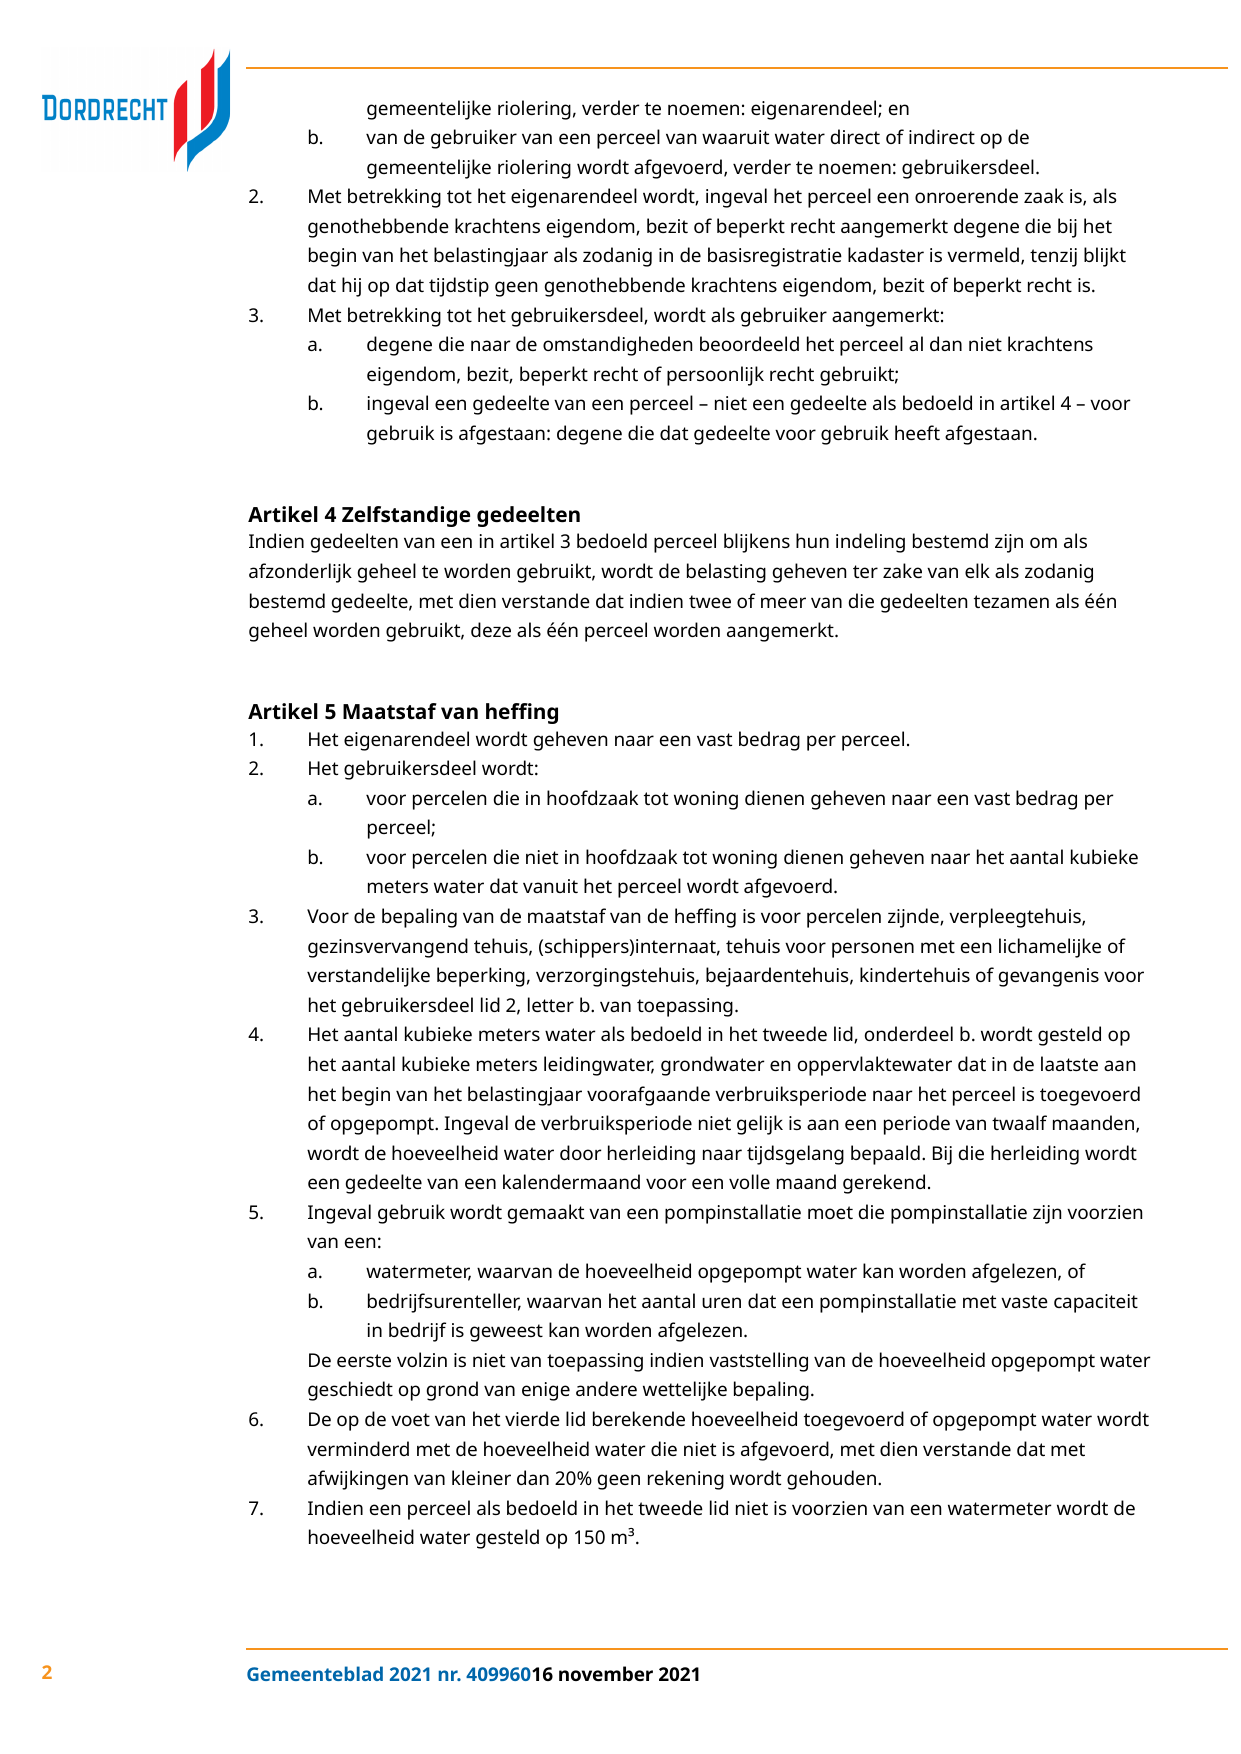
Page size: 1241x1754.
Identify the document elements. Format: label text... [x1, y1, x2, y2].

list De op de voet van het vierde lid berekende hoeveelheid toegevoerd of opgepompt water wordt verminderd met de hoeveelheid water die niet is afgevoerd, met dien verstande dat met afwijkingen van kleiner dan 20% geen rekening wordt gehouden. [248, 1406, 1152, 1491]
list van de gebruiker van een perceel van waaruit water direct of indirect op de gemeentelijke riolering wordt afgevoerd, verder te noemen: gebruikersdeel. [307, 124, 1152, 180]
list voor percelen die in hoofdzaak tot woning dienen geheven naar een vast bedrag per perceel; [307, 785, 1152, 840]
list degene die naar de omstandigheden beoordeeld het perceel al dan niet krachtens eigendom, bezit, beperkt recht of persoonlijk recht gebruikt; [307, 331, 1152, 387]
list Het aantal kubieke meters water als bedoeld in het tweede lid, onderdeel b. wordt gesteld op het aantal kubieke meters leidingwater, grondwater en oppervlaktewater dat in de laatste aan het begin van het belastingjaar voorafgaande verbruiksperiode naar het perceel is toegevoerd of opgepompt. Ingeval de verbruiksperiode niet gelijk is aan een periode van twaalf maanden, wordt de hoeveelheid water door herleiding naar tijdsgelang bepaald. Bij die herleiding wordt een gedeelte van een kalendermaand voor een volle maand gerekend. [248, 1022, 1152, 1195]
list ingeval een gedeelte van een perceel – niet een gedeelte als bedoeld in artikel 4 – voor gebruik is afgestaan: degene die dat gedeelte voor gebruik heeft afgestaan. [307, 391, 1152, 446]
list Indien een perceel als bedoeld in het tweede lid niet is voorzien van een watermeter wordt de hoeveelheid water gesteld op 150 m³. [248, 1495, 1152, 1550]
text Artikel 4 Zelfstandige gedeelten [248, 500, 1152, 529]
list watermeter, waarvan de hoeveelheid opgepompt water kan worden afgelezen, of [307, 1258, 1152, 1284]
list Ingeval gebruik wordt gemaakt van een pompinstallatie moet die pompinstallatie zijn voorzien van een: [248, 1199, 1152, 1254]
list bedrijfsurenteller, waarvan het aantal uren dat een pompinstallatie met vaste capaciteit in bedrijf is geweest kan worden afgelezen. [307, 1288, 1152, 1343]
list Voor de bepaling van de maatstaf van de heffing is voor percelen zijnde, verpleegtehuis, gezinsvervangend tehuis, (schippers)internaat, tehuis voor personen met een lichamelijke of verstandelijke beperking, verzorgingstehuis, bejaardentehuis, kindertehuis of gevangenis voor het gebruikersdeel lid 2, letter b. van toepassing. [248, 903, 1152, 1018]
list Het eigenarendeel wordt geheven naar een vast bedrag per perceel. [248, 726, 1152, 752]
list Met betrekking tot het gebruikersdeel, wordt als gebruiker aangemerkt: [248, 302, 1152, 328]
list Het gebruikersdeel wordt: [248, 755, 1152, 781]
picture [41, 47, 231, 172]
text Artikel 5 Maatstaf van heffing [248, 697, 1152, 726]
list Met betrekking tot het eigenarendeel wordt, ingeval het perceel een onroerende zaak is, als genothebbende krachtens eigendom, bezit of beperkt recht aangemerkt degene die bij het begin van het belastingjaar als zodanig in de basisregistratie kadaster is vermeld, tenzij blijkt dat hij op dat tijdstip geen genothebbende krachtens eigendom, bezit of beperkt recht is. [248, 183, 1152, 298]
list De eerste volzin is niet van toepassing indien vaststelling van de hoeveelheid opgepompt water geschiedt op grond van enige andere wettelijke bepaling. [248, 1347, 1152, 1402]
list gemeentelijke riolering, verder te noemen: eigenarendeel; en [307, 95, 1152, 121]
text Indien gedeelten van een in artikel 3 bedoeld perceel blijkens hun indeling bestemd zijn om als afzonderlijk geheel te worden gebruikt, wordt de belasting geheven ter zake van elk als zodanig bestemd gedeelte, met dien verstande dat indien twee of meer van die gedeelten tezamen als één geheel worden gebruikt, deze als één perceel worden aangemerkt. [248, 529, 1152, 643]
list voor percelen die niet in hoofdzaak tot woning dienen geheven naar het aantal kubieke meters water dat vanuit het perceel wordt afgevoerd. [307, 844, 1152, 899]
